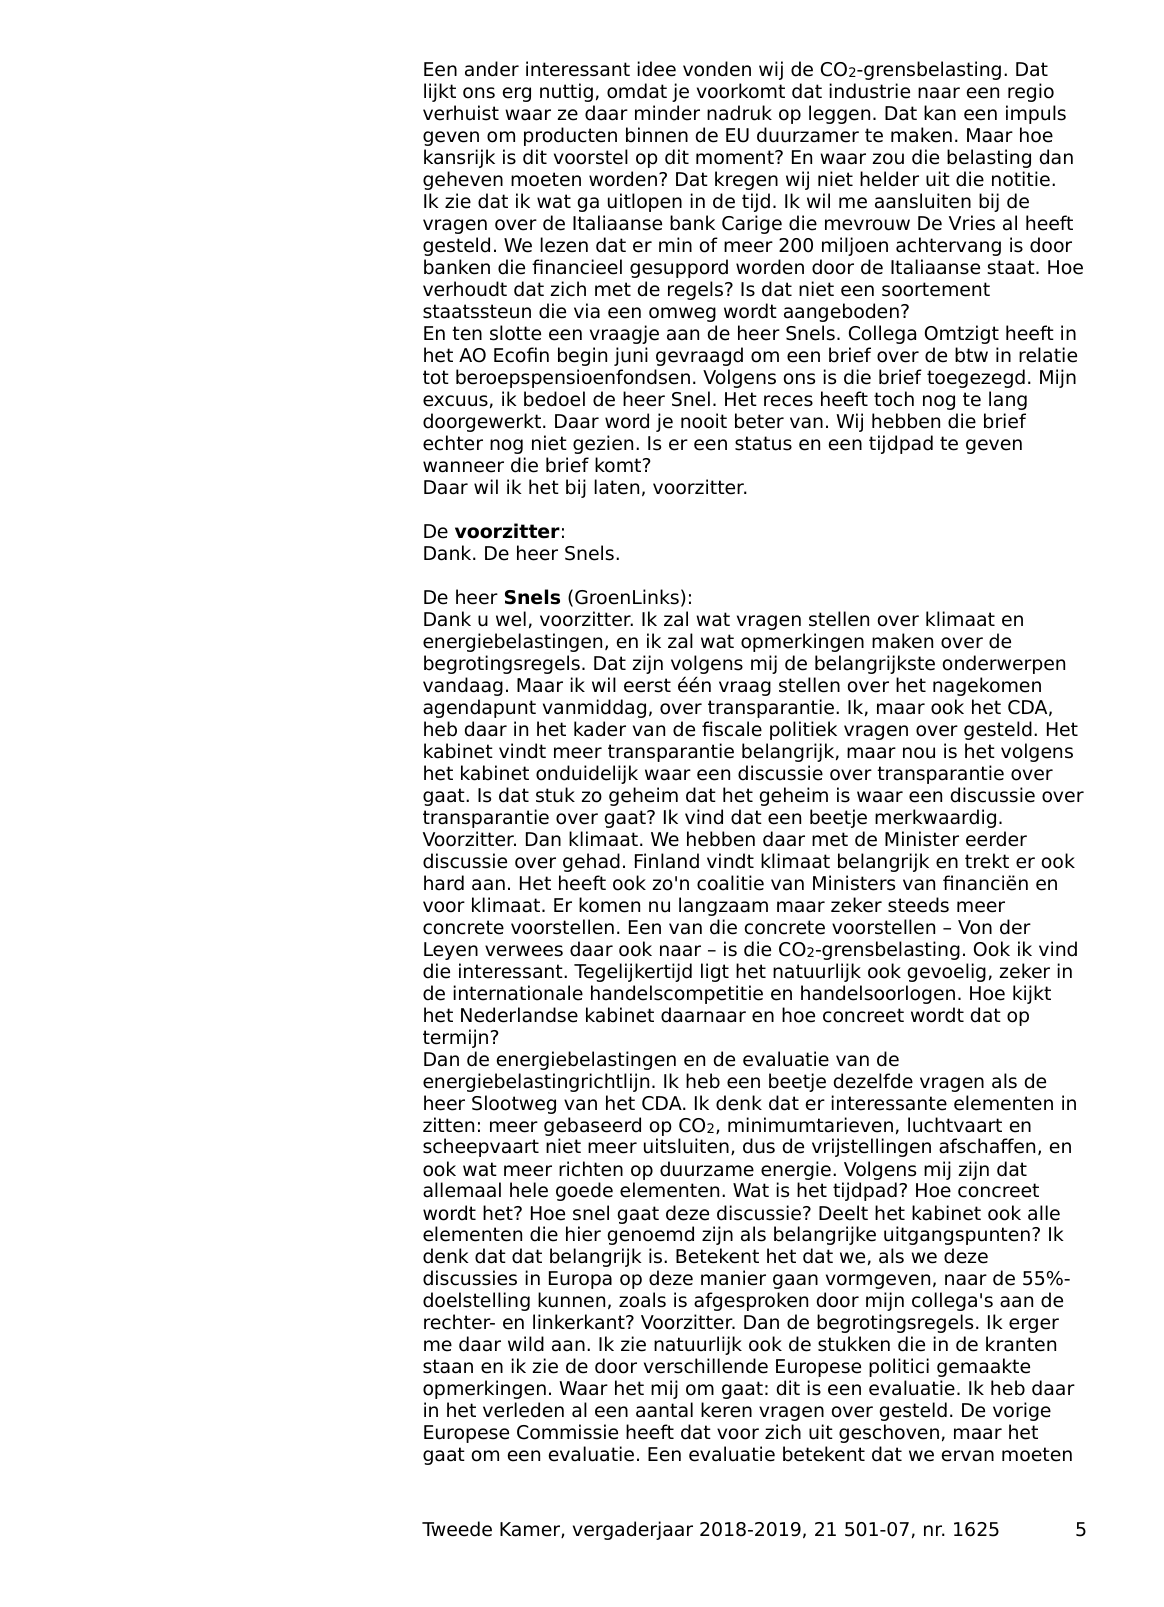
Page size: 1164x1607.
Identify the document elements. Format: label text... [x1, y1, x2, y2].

text En ten slotte een vraagje aan de heer Snels. Collega Omtzigt heeft in het AO Ecofin begin juni gevraagd om een brief over de btw in relatie tot beroepspensioenfondsen. Volgens ons is die brief toegezegd. Mijn excuus, ik bedoel de heer Snel. Het reces heeft toch nog te lang doorgewerkt. Daar word je nooit beter van. Wij hebben die brief echter nog niet gezien. Is er een status en een tijdpad te geven wanneer die brief komt? [422, 323, 1087, 477]
text De voorzitter: [422, 521, 1087, 543]
text Voorzitter. Dan klimaat. We hebben daar met de Minister eerder discussie over gehad. Finland vindt klimaat belangrijk en trekt er ook hard aan. Het heeft ook zo'n coalitie van Ministers van financiën en voor klimaat. Er komen nu langzaam maar zeker steeds meer concrete voorstellen. Een van die concrete voorstellen – Von der Leyen verwees daar ook naar – is die CO2-grensbelasting. Ook ik vind die interessant. Tegelijkertijd ligt het natuurlijk ook gevoelig, zeker in de internationale handelscompetitie en handelsoorlogen. Hoe kijkt het Nederlandse kabinet daarnaar en hoe concreet wordt dat op termijn? [422, 829, 1087, 1048]
text Dan de energiebelastingen en de evaluatie van de energiebelastingrichtlijn. Ik heb een beetje dezelfde vragen als de heer Slootweg van het CDA. Ik denk dat er interessante elementen in zitten: meer gebaseerd op CO2, minimumtarieven, luchtvaart en scheepvaart niet meer uitsluiten, dus de vrijstellingen afschaffen, en ook wat meer richten op duurzame energie. Volgens mij zijn dat allemaal hele goede elementen. Wat is het tijdpad? Hoe concreet wordt het? Hoe snel gaat deze discussie? Deelt het kabinet ook alle elementen die hier genoemd zijn als belangrijke uitgangspunten? Ik denk dat dat belangrijk is. Betekent het dat we, als we deze discussies in Europa op deze manier gaan vormgeven, naar de 55%-doelstelling kunnen, zoals is afgesproken door mijn collega's aan de rechter- en linkerkant? Voorzitter. Dan de begrotingsregels. Ik erger me daar wild aan. Ik zie natuurlijk ook de stukken die in de kranten staan en ik zie de door verschillende Europese politici gemaakte opmerkingen. Waar het mij om gaat: dit is een evaluatie. Ik heb daar in het verleden al een aantal keren vragen over gesteld. De vorige Europese Commissie heeft dat voor zich uit geschoven, maar het gaat om een evaluatie. Een evaluatie betekent dat we ervan moeten [422, 1048, 1087, 1466]
text Een ander interessant idee vonden wij de CO2-grensbelasting. Dat lijkt ons erg nuttig, omdat je voorkomt dat industrie naar een regio verhuist waar ze daar minder nadruk op leggen. Dat kan een impuls geven om producten binnen de EU duurzamer te maken. Maar hoe kansrijk is dit voorstel op dit moment? En waar zou die belasting dan geheven moeten worden? Dat kregen wij niet helder uit die notitie. [422, 59, 1087, 191]
text Dank. De heer Snels. [422, 543, 1087, 565]
text Daar wil ik het bij laten, voorzitter. [422, 477, 1087, 499]
text Dank u wel, voorzitter. Ik zal wat vragen stellen over klimaat en energiebelastingen, en ik zal wat opmerkingen maken over de begrotingsregels. Dat zijn volgens mij de belangrijkste onderwerpen vandaag. Maar ik wil eerst één vraag stellen over het nagekomen agendapunt vanmiddag, over transparantie. Ik, maar ook het CDA, heb daar in het kader van de fiscale politiek vragen over gesteld. Het kabinet vindt meer transparantie belangrijk, maar nou is het volgens het kabinet onduidelijk waar een discussie over transparantie over gaat. Is dat stuk zo geheim dat het geheim is waar een discussie over transparantie over gaat? Ik vind dat een beetje merkwaardig. [422, 609, 1087, 829]
text Ik zie dat ik wat ga uitlopen in de tijd. Ik wil me aansluiten bij de vragen over de Italiaanse bank Carige die mevrouw De Vries al heeft gesteld. We lezen dat er min of meer 200 miljoen achtervang is door banken die financieel gesuppord worden door de Italiaanse staat. Hoe verhoudt dat zich met de regels? Is dat niet een soortement staatssteun die via een omweg wordt aangeboden? [422, 191, 1087, 323]
text De heer Snels (GroenLinks): [422, 587, 1087, 609]
